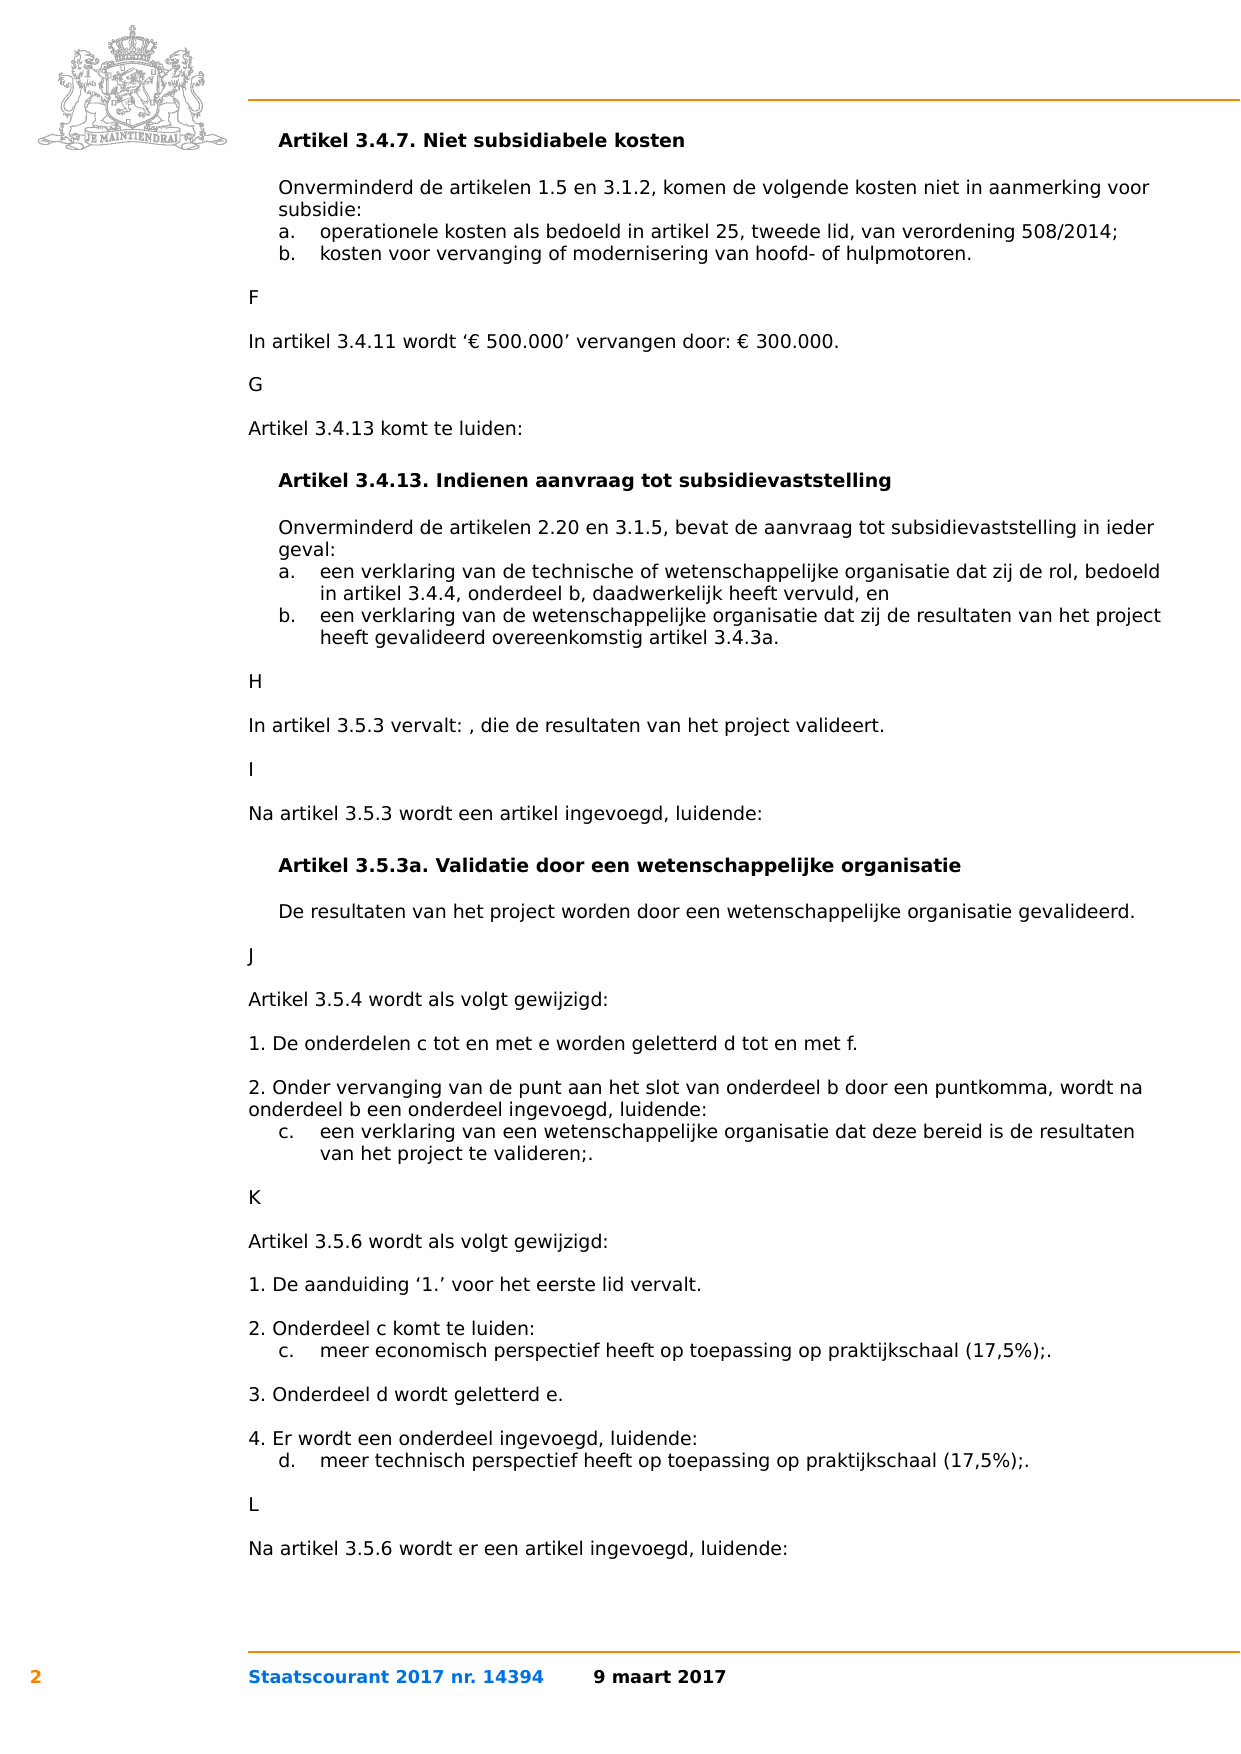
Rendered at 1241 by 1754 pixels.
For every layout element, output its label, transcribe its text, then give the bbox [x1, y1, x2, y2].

text Artikel 3.5.6 wordt als volgt gewijzigd: [248, 1231, 1163, 1252]
text Artikel 3.4.13 komt te luiden: [248, 418, 1163, 440]
subtitle Artikel 3.5.3a. Validatie door een wetenschappelijke organisatie [278, 854, 1163, 876]
text 1. De aanduiding ‘1.’ voor het eerste lid vervalt. [248, 1274, 1163, 1296]
text d. meer technisch perspectief heeft op toepassing op praktijkschaal (17,5%);. [278, 1450, 1163, 1472]
text H [248, 671, 1163, 693]
text F [248, 287, 1163, 309]
picture [38, 25, 227, 150]
text De resultaten van het project worden door een wetenschappelijke organisatie gevalideerd. [278, 901, 1163, 923]
text Artikel 3.5.4 wordt als volgt gewijzigd: [248, 989, 1163, 1011]
text K [248, 1187, 1163, 1209]
text a. operationele kosten als bedoeld in artikel 25, tweede lid, van verordening 508/2014; [278, 221, 1163, 243]
subtitle Artikel 3.4.13. Indienen aanvraag tot subsidievaststelling [278, 470, 1163, 492]
text Na artikel 3.5.6 wordt er een artikel ingevoegd, luidende: [248, 1538, 1163, 1559]
text In artikel 3.4.11 wordt ‘€ 500.000’ vervangen door: € 300.000. [248, 331, 1163, 352]
text In artikel 3.5.3 vervalt: , die de resultaten van het project valideert. [248, 715, 1163, 737]
text 2. Onder vervanging van de punt aan het slot van onderdeel b door een puntkomma, wordt na onderdeel b een onderdeel ingevoegd, luidende: [248, 1077, 1163, 1121]
text a. een verklaring van de technische of wetenschappelijke organisatie dat zij de rol, bedoeld in artikel 3.4.4, onderdeel b, daadwerkelijk heeft vervuld, en [278, 561, 1163, 605]
text L [248, 1494, 1163, 1516]
text b. een verklaring van de wetenschappelijke organisatie dat zij de resultaten van het project heeft gevalideerd overeenkomstig artikel 3.4.3a. [278, 605, 1163, 649]
text I [248, 759, 1163, 781]
text Onverminderd de artikelen 2.20 en 3.1.5, bevat de aanvraag tot subsidievaststelling in ieder geval: [278, 517, 1163, 561]
text J [248, 945, 1163, 967]
subtitle Artikel 3.4.7. Niet subsidiabele kosten [278, 130, 1163, 152]
text 3. Onderdeel d wordt geletterd e. [248, 1384, 1163, 1406]
text c. meer economisch perspectief heeft op toepassing op praktijkschaal (17,5%);. [278, 1340, 1163, 1362]
text Onverminderd de artikelen 1.5 en 3.1.2, komen de volgende kosten niet in aanmerking voor subsidie: [278, 177, 1163, 221]
text b. kosten voor vervanging of modernisering van hoofd- of hulpmotoren. [278, 243, 1163, 265]
text c. een verklaring van een wetenschappelijke organisatie dat deze bereid is de resultaten van het project te valideren;. [278, 1121, 1163, 1165]
text 2. Onderdeel c komt te luiden: [248, 1318, 1163, 1340]
text 1. De onderdelen c tot en met e worden geletterd d tot en met f. [248, 1033, 1163, 1055]
text 4. Er wordt een onderdeel ingevoegd, luidende: [248, 1428, 1163, 1450]
text G [248, 374, 1163, 396]
text Na artikel 3.5.3 wordt een artikel ingevoegd, luidende: [248, 802, 1163, 824]
